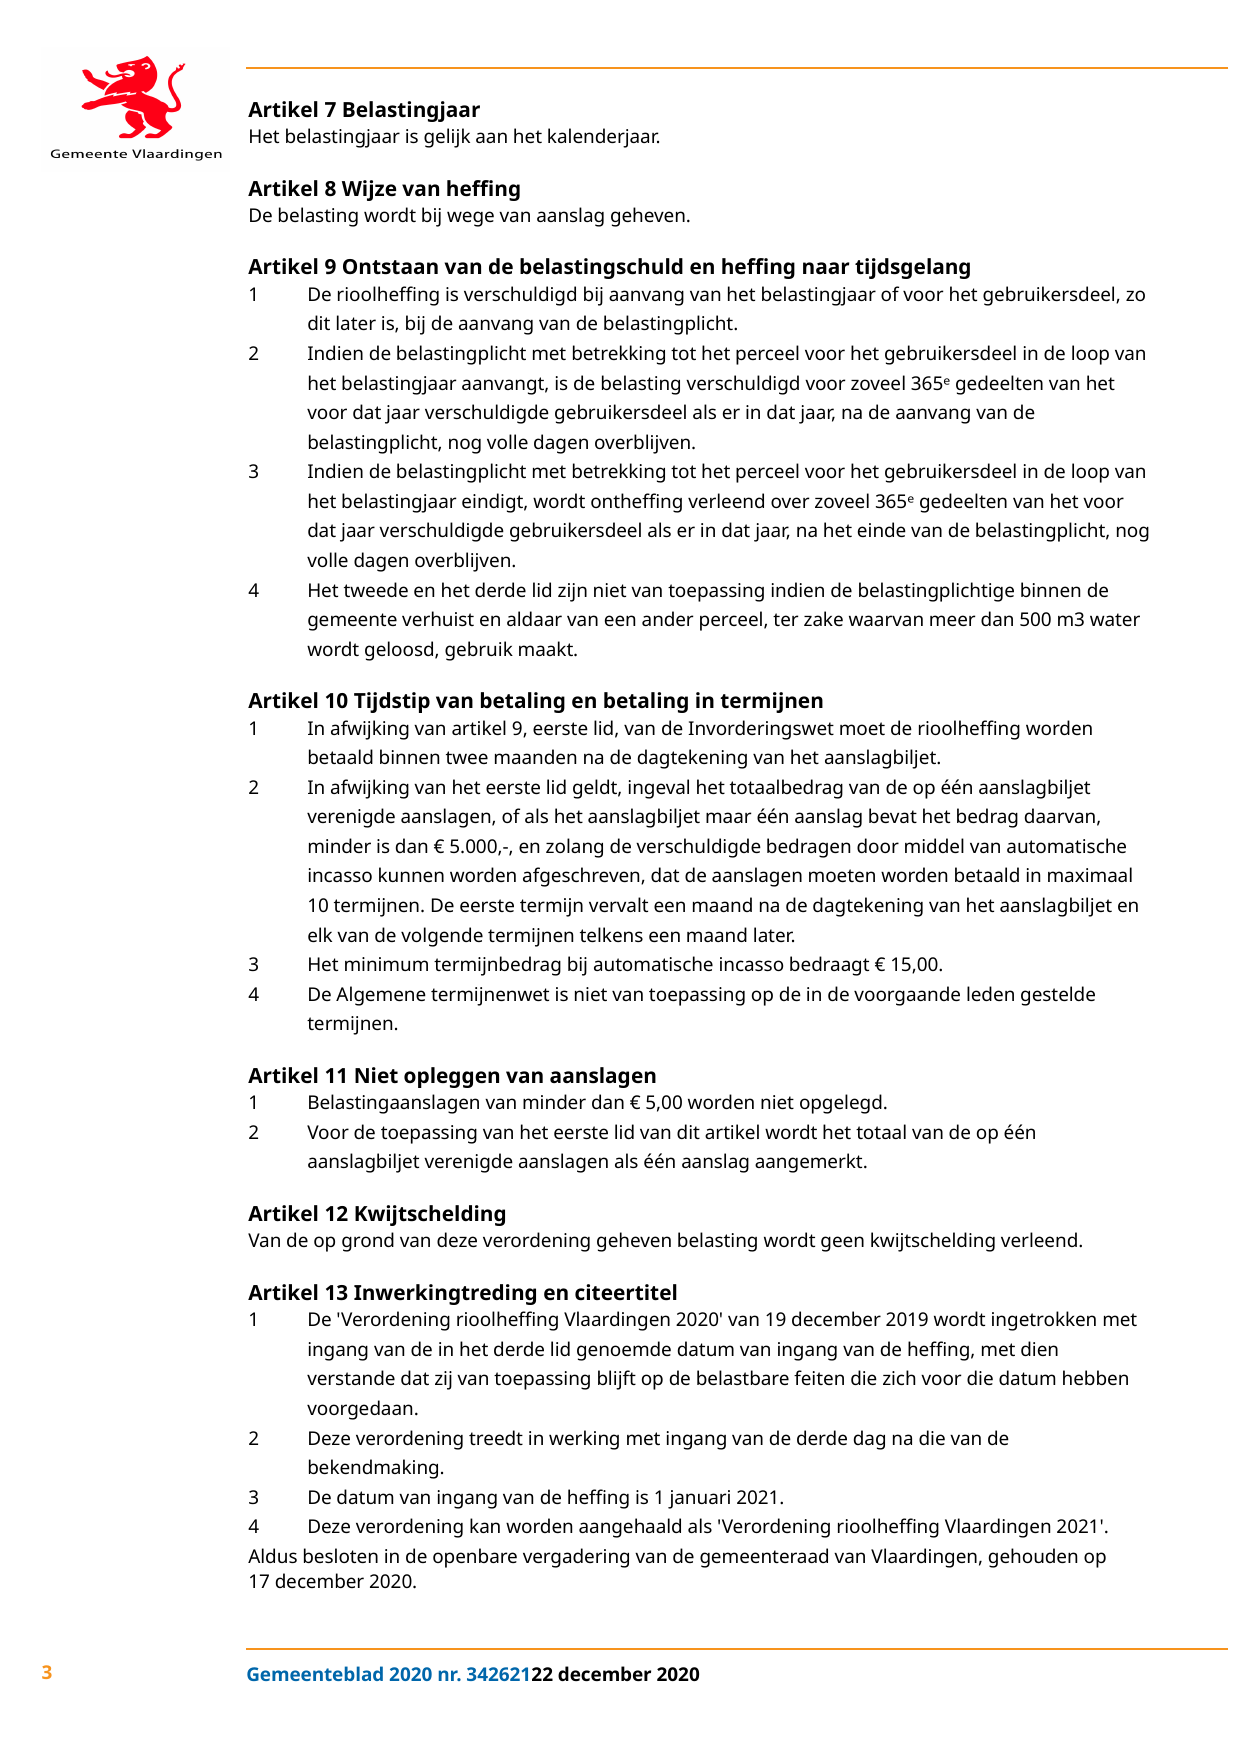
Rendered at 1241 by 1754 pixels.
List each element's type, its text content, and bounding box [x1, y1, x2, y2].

list Voor de toepassing van het eerste lid van dit artikel wordt het totaal van de op één aanslagbiljet verenigde aanslagen als één aanslag aangemerkt. [248, 1119, 1152, 1174]
text Aldus besloten in de openbare vergadering van de gemeenteraad van Vlaardingen, gehouden op [248, 1543, 1152, 1569]
list De rioolheffing is verschuldigd bij aanvang van het belastingjaar of voor het gebruikersdeel, zo dit later is, bij de aanvang van de belastingplicht. [248, 281, 1152, 336]
text Artikel 13 Inwerkingtreding en citeertitel [248, 1278, 1152, 1306]
text 17 december 2020. [248, 1569, 1152, 1594]
text Artikel 9 Ontstaan van de belastingschuld en heffing naar tijdsgelang [248, 252, 1152, 281]
list Het minimum termijnbedrag bij automatische incasso bedraagt € 15,00. [248, 951, 1152, 977]
list Het tweede en het derde lid zijn niet van toepassing indien de belastingplichtige binnen de gemeente verhuist en aldaar van een ander perceel, ter zake waarvan meer dan 500 m3 water wordt geloosd, gebruik maakt. [248, 577, 1152, 662]
list Belastingaanslagen van minder dan € 5,00 worden niet opgelegd. [248, 1089, 1152, 1115]
text Artikel 7 Belastingjaar [248, 95, 1152, 123]
list Indien de belastingplicht met betrekking tot het perceel voor het gebruikersdeel in de loop van het belastingjaar aanvangt, is de belasting verschuldigd voor zoveel 365ᵉ gedeelten van het voor dat jaar verschuldigde gebruikersdeel als er in dat jaar, na de aanvang van de belastingplicht, nog volle dagen overblijven. [248, 340, 1152, 454]
text Artikel 10 Tijdstip van betaling en betaling in termijnen [248, 686, 1152, 715]
picture [41, 47, 231, 172]
text Het belastingjaar is gelijk aan het kalenderjaar. [248, 123, 1152, 149]
list De Algemene termijnenwet is niet van toepassing op de in de voorgaande leden gestelde termijnen. [248, 981, 1152, 1036]
list Deze verordening treedt in werking met ingang van de derde dag na die van de bekendmaking. [248, 1425, 1152, 1480]
list De datum van ingang van de heffing is 1 januari 2021. [248, 1484, 1152, 1509]
text Artikel 11 Niet opleggen van aanslagen [248, 1061, 1152, 1089]
list Indien de belastingplicht met betrekking tot het perceel voor het gebruikersdeel in de loop van het belastingjaar eindigt, wordt ontheffing verleend over zoveel 365ᵉ gedeelten van het voor dat jaar verschuldigde gebruikersdeel als er in dat jaar, na het einde van de belastingplicht, nog volle dagen overblijven. [248, 458, 1152, 573]
list In afwijking van artikel 9, eerste lid, van de Invorderingswet moet de rioolheffing worden betaald binnen twee maanden na de dagtekening van het aanslagbiljet. [248, 715, 1152, 770]
text De belasting wordt bij wege van aanslag geheven. [248, 202, 1152, 228]
list Deze verordening kan worden aangehaald als 'Verordening rioolheffing Vlaardingen 2021'. [248, 1513, 1152, 1539]
list In afwijking van het eerste lid geldt, ingeval het totaalbedrag van de op één aanslagbiljet verenigde aanslagen, of als het aanslagbiljet maar één aanslag bevat het bedrag daarvan, minder is dan € 5.000,-, en zolang de verschuldigde bedragen door middel van automatische incasso kunnen worden afgeschreven, dat de aanslagen moeten worden betaald in maximaal 10 termijnen. De eerste termijn vervalt een maand na de dagtekening van het aanslagbiljet en elk van de volgende termijnen telkens een maand later. [248, 774, 1152, 948]
text Artikel 12 Kwijtschelding [248, 1199, 1152, 1227]
text Van de op grond van deze verordening geheven belasting wordt geen kwijtschelding verleend. [248, 1227, 1152, 1253]
list De 'Verordening rioolheffing Vlaardingen 2020' van 19 december 2019 wordt ingetrokken met ingang van de in het derde lid genoemde datum van ingang van de heffing, met dien verstande dat zij van toepassing blijft op de belastbare feiten die zich voor die datum hebben voorgedaan. [248, 1306, 1152, 1421]
text Artikel 8 Wijze van heffing [248, 174, 1152, 202]
